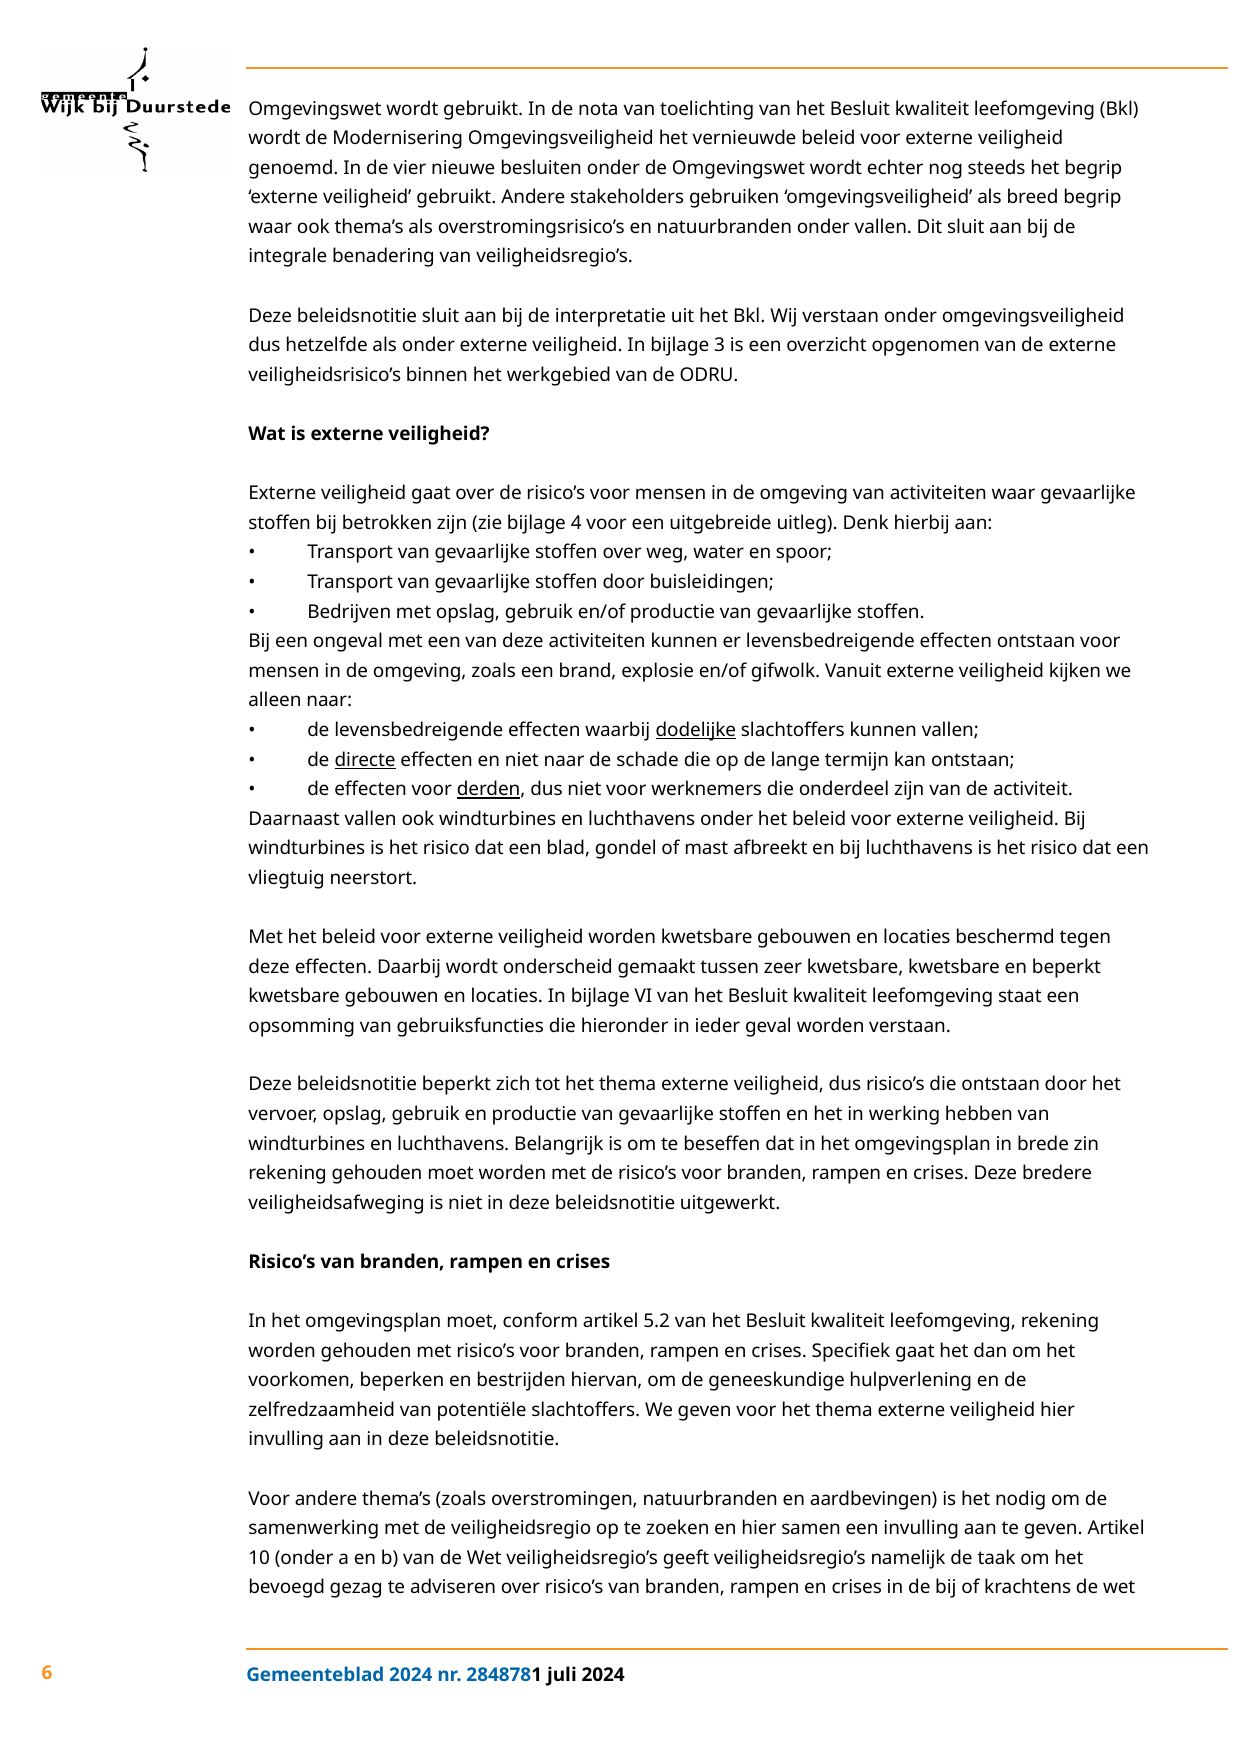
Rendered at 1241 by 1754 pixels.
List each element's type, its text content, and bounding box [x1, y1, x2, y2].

picture [41, 47, 231, 172]
text Deze beleidsnotitie sluit aan bij de interpretatie uit het Bkl. Wij verstaan onder omgevingsveiligheid dus hetzelfde als onder externe veiligheid. In bijlage 3 is een overzicht opgenomen van de externe veiligheidsrisico’s binnen het werkgebied van de ODRU. [248, 302, 1152, 387]
table_header Risico’s van branden, rampen en crises In het omgevingsplan moet, conform artikel 5.2 van het Besluit kwaliteit leefomgeving, rekening worden gehouden met risico’s voor branden, rampen en crises. Specifiek gaat het dan om het voorkomen, beperken en bestrijden hiervan, om de geneeskundige hulpverlening en de zelfredzaamheid van potentiële slachtoffers. We geven voor het thema externe veiligheid hier invulling aan in deze beleidsnotitie. Voor andere thema’s (zoals overstromingen, natuurbranden en aardbevingen) is het nodig om de samenwerking met de veiligheidsregio op te zoeken en hier samen een invulling aan te geven. Artikel 10 (onder a en b) van de Wet veiligheidsregio’s geeft veiligheidsregio’s namelijk de taak om het bevoegd gezag te adviseren over risico’s van branden, rampen en crises in de bij of krachtens de wet [248, 1248, 1152, 1599]
text Deze beleidsnotitie beperkt zich tot het thema externe veiligheid, dus risico’s die ontstaan door het vervoer, opslag, gebruik en productie van gevaarlijke stoffen en het in werking hebben van windturbines en luchthavens. Belangrijk is om te beseffen dat in het omgevingsplan in brede zin rekening gehouden moet worden met de risico’s voor branden, rampen en crises. Deze bredere veiligheidsafweging is niet in deze beleidsnotitie uitgewerkt. [248, 1071, 1152, 1214]
text Omgevingswet wordt gebruikt. In de nota van toelichting van het Besluit kwaliteit leefomgeving (Bkl) wordt de Modernisering Omgevingsveiligheid het vernieuwde beleid voor externe veiligheid genoemd. In de vier nieuwe besluiten onder de Omgevingswet wordt echter nog steeds het begrip ‘externe veiligheid’ gebruikt. Andere stakeholders gebruiken ‘omgevingsveiligheid’ als breed begrip waar ook thema’s als overstromingsrisico’s en natuurbranden onder vallen. Dit sluit aan bij de integrale benadering van veiligheidsregio’s. [248, 95, 1152, 268]
table_header Wat is externe veiligheid? Externe veiligheid gaat over de risico’s voor mensen in de omgeving van activiteiten waar gevaarlijke stoffen bij betrokken zijn (zie bijlage 4 voor een uitgebreide uitleg). Denk hierbij aan: Transport van gevaarlijke stoffen over weg, water en spoor; Transport van gevaarlijke stoffen door buisleidingen; Bedrijven met opslag, gebruik en/of productie van gevaarlijke stoffen. Bij een ongeval met een van deze activiteiten kunnen er levensbedreigende effecten ontstaan voor mensen in de omgeving, zoals een brand, explosie en/of gifwolk. Vanuit externe veiligheid kijken we alleen naar: de levensbedreigende effecten waarbij dodelijke slachtoffers kunnen vallen; de directe effecten en niet naar de schade die op de lange termijn kan ontstaan; de effecten voor derden, dus niet voor werknemers die onderdeel zijn van de activiteit. Daarnaast vallen ook windturbines en luchthavens onder het beleid voor externe veiligheid. Bij windturbines is het risico dat een blad, gondel of mast afbreekt en bij luchthavens is het risico dat een vliegtuig neerstort. Met het beleid voor externe veiligheid worden kwetsbare gebouwen en locaties beschermd tegen deze effecten. Daarbij wordt onderscheid gemaakt tussen zeer kwetsbare, kwetsbare en beperkt kwetsbare gebouwen en locaties. In bijlage VI van het Besluit kwaliteit leefomgeving staat een opsomming van gebruiksfuncties die hieronder in ieder geval worden verstaan. [248, 420, 1152, 1038]
